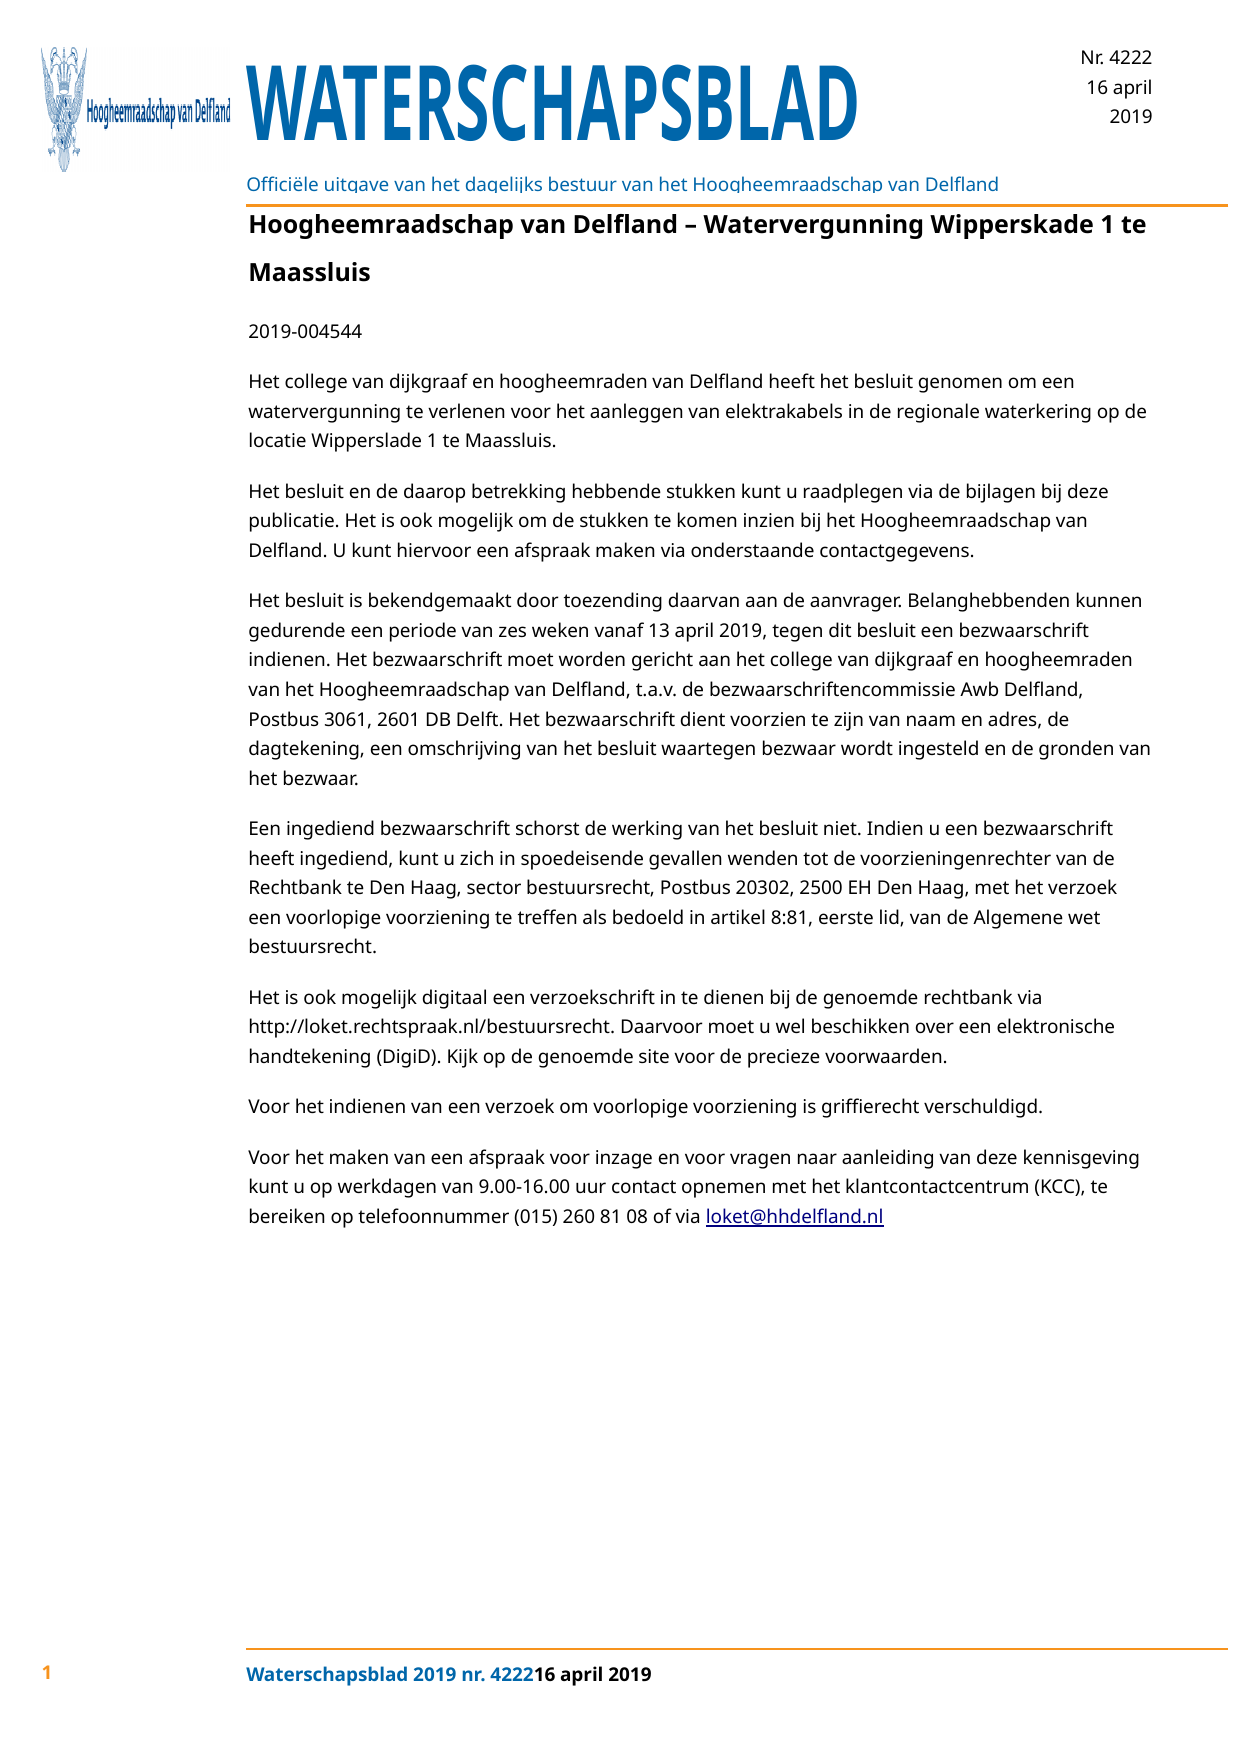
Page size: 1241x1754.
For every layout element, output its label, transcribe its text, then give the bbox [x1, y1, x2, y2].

text Het besluit en de daarop betrekking hebbende stukken kunt u raadplegen via de bijlagen bij deze publicatie. Het is ook mogelijk om de stukken te komen inzien bij het Hoogheemraadschap van Delfland. U kunt hiervoor een afspraak maken via onderstaande contactgegevens. [248, 478, 1152, 563]
text Het besluit is bekendgemaakt door toezending daarvan aan de aanvrager. Belanghebbenden kunnen gedurende een periode van zes weken vanaf 13 april 2019, tegen dit besluit een bezwaarschrift indienen. Het bezwaarschrift moet worden gericht aan het college van dijkgraaf en hoogheemraden van het Hoogheemraadschap van Delfland, t.a.v. de bezwaarschriftencommissie Awb Delfland, Postbus 3061, 2601 DB Delft. Het bezwaarschrift dient voorzien te zijn van naam en adres, de dagtekening, een omschrijving van het besluit waartegen bezwaar wordt ingesteld en de gronden van het bezwaar. [248, 587, 1152, 791]
picture [41, 47, 231, 172]
text 2019-004544 [248, 318, 1152, 344]
text Het is ook mogelijk digitaal een verzoekschrift in te dienen bij de genoemde rechtbank via http://loket.rechtspraak.nl/bestuursrecht. Daarvoor moet u wel beschikken over een elektronische handtekening (DigiD). Kijk op de genoemde site voor de precieze voorwaarden. [248, 984, 1152, 1069]
text Voor het maken van een afspraak voor inzage en voor vragen naar aanleiding van deze kennisgeving kunt u op werkdagen van 9.00-16.00 uur contact opnemen met het klantcontactcentrum (KCC), te bereiken op telefoonnummer (015) 260 81 08 of via loket@hhdelfland.nl [248, 1144, 1152, 1229]
text Hoogheemraadschap van Delfland – Watervergunning Wipperskade 1 te Maassluis [248, 207, 1152, 288]
text Het college van dijkgraaf en hoogheemraden van Delfland heeft het besluit genomen om een watervergunning te verlenen voor het aanleggen van elektrakabels in de regionale waterkering op de locatie Wipperslade 1 te Maassluis. [248, 368, 1152, 453]
text Voor het indienen van een verzoek om voorlopige voorziening is griffierecht verschuldigd. [248, 1094, 1152, 1119]
text Een ingediend bezwaarschrift schorst de werking van het besluit niet. Indien u een bezwaarschrift heeft ingediend, kunt u zich in spoedeisende gevallen wenden tot de voorzieningenrechter van de Rechtbank te Den Haag, sector bestuursrecht, Postbus 20302, 2500 EH Den Haag, met het verzoek een voorlopige voorziening te treffen als bedoeld in artikel 8:81, eerste lid, van de Algemene wet bestuursrecht. [248, 815, 1152, 959]
